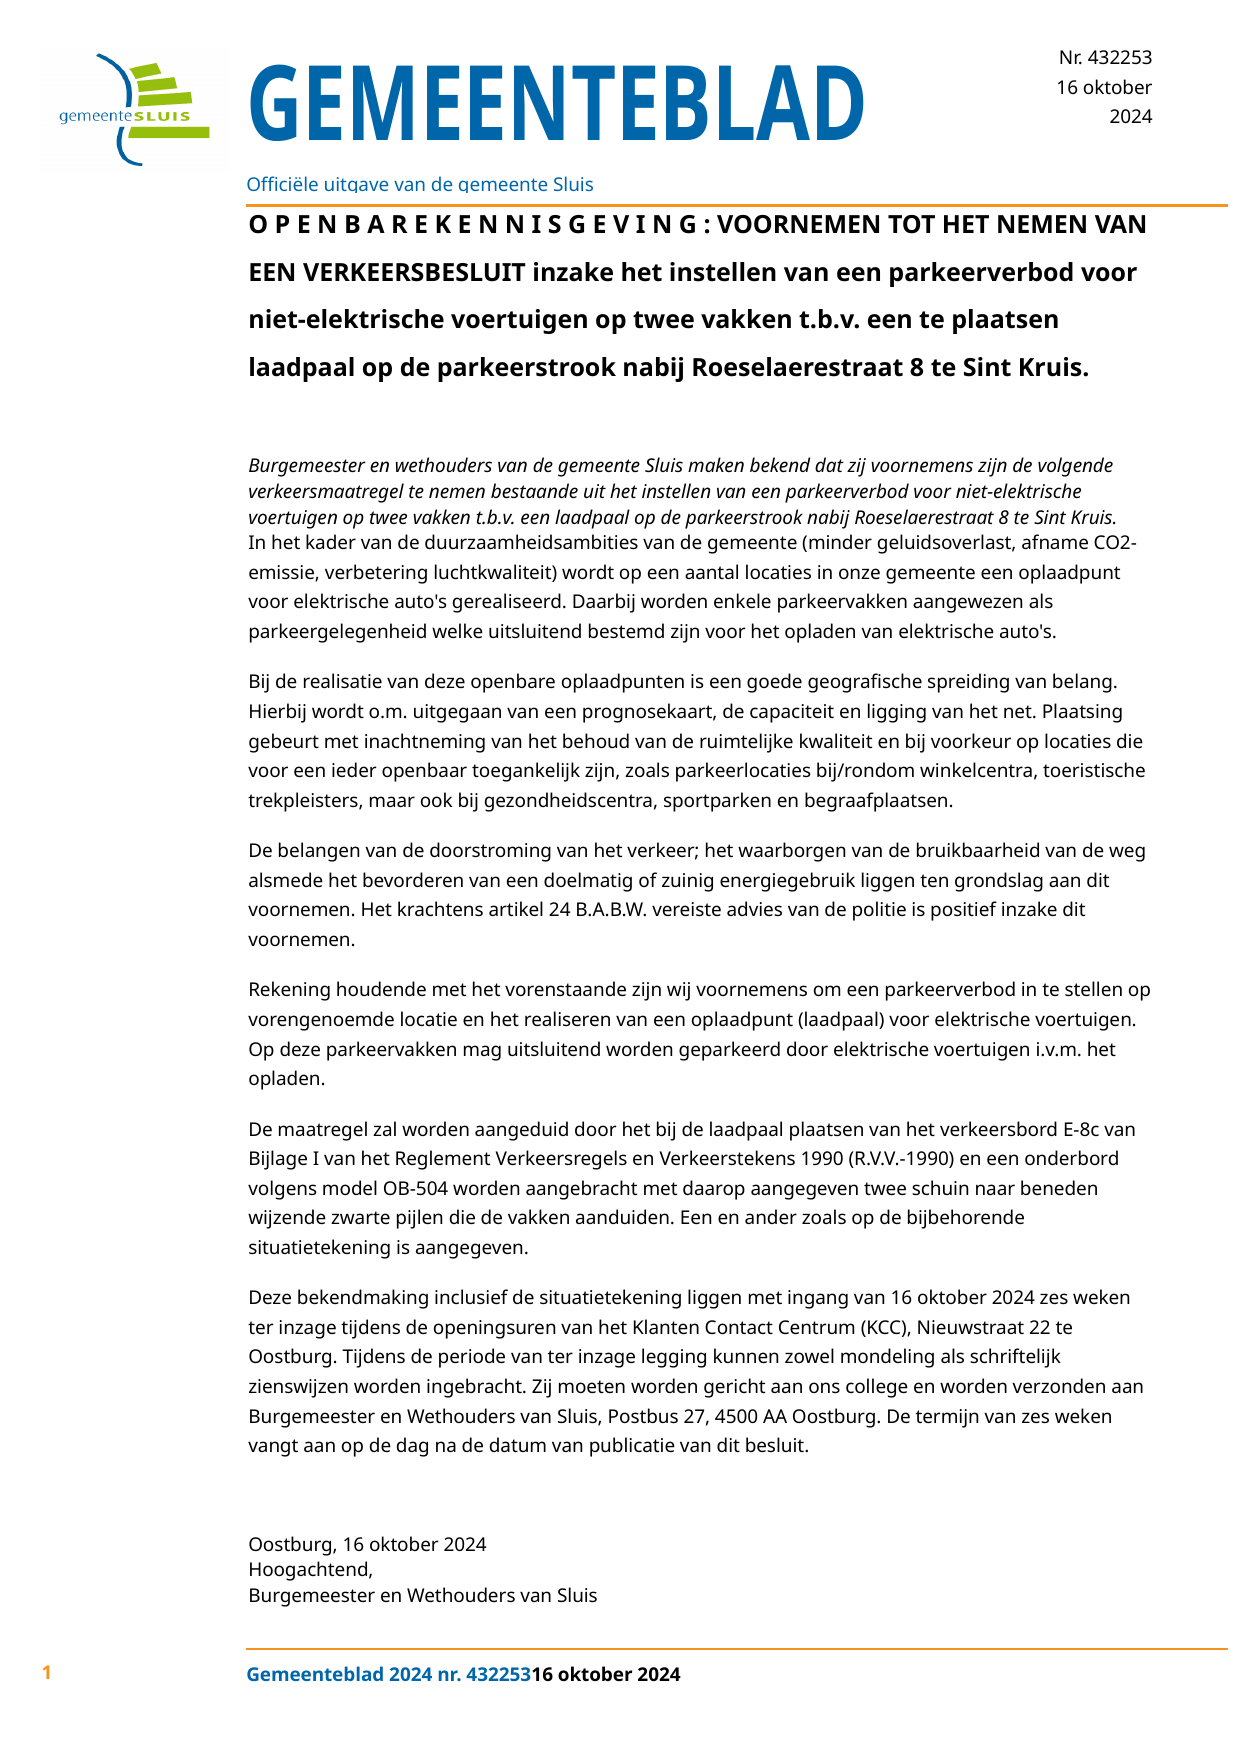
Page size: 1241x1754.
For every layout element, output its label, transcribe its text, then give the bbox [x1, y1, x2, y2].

text Rekening houdende met het vorenstaande zijn wij voornemens om een parkeerverbod in te stellen op vorengenoemde locatie en het realiseren van een oplaadpunt (laadpaal) voor elektrische voertuigen. Op deze parkeervakken mag uitsluitend worden geparkeerd door elektrische voertuigen i.v.m. het opladen. [248, 977, 1152, 1091]
text Oostburg, 16 oktober 2024 [248, 1531, 1152, 1556]
text De belangen van de doorstroming van het verkeer; het waarborgen van de bruikbaarheid van de weg alsmede het bevorderen van een doelmatig of zuinig energiegebruik liggen ten grondslag aan dit voornemen. Het krachtens artikel 24 B.A.B.W. vereiste advies van de politie is positief inzake dit voornemen. [248, 837, 1152, 952]
text De maatregel zal worden aangeduid door het bij de laadpaal plaatsen van het verkeersbord E-8c van Bijlage I van het Reglement Verkeersregels en Verkeerstekens 1990 (R.V.V.-1990) en een onderbord volgens model OB-504 worden aangebracht met daarop aangegeven twee schuin naar beneden wijzende zwarte pijlen die de vakken aanduiden. Een en ander zoals op de bijbehorende situatietekening is aangegeven. [248, 1116, 1152, 1260]
text In het kader van de duurzaamheidsambities van de gemeente (minder geluidsoverlast, afname CO2-emissie, verbetering luchtkwaliteit) wordt op een aantal locaties in onze gemeente een oplaadpunt voor elektrische auto's gerealiseerd. Daarbij worden enkele parkeervakken aangewezen als parkeergelegenheid welke uitsluitend bestemd zijn voor het opladen van elektrische auto's. [248, 529, 1152, 644]
text Deze bekendmaking inclusief de situatietekening liggen met ingang van 16 oktober 2024 zes weken ter inzage tijdens de openingsuren van het Klanten Contact Centrum (KCC), Nieuwstraat 22 te Oostburg. Tijdens de periode van ter inzage legging kunnen zowel mondeling als schriftelijk zienswijzen worden ingebracht. Zij moeten worden gericht aan ons college en worden verzonden aan Burgemeester en Wethouders van Sluis, Postbus 27, 4500 AA Oostburg. De termijn van zes weken vangt aan op de dag na de datum van publicatie van dit besluit. [248, 1284, 1152, 1458]
text O P E N B A R E K E N N I S G E V I N G : VOORNEMEN TOT HET NEMEN VAN EEN VERKEERSBESLUIT inzake het instellen van een parkeerverbod voor niet-elektrische voertuigen op twee vakken t.b.v. een te plaatsen laadpaal op de parkeerstrook nabij Roeselaerestraat 8 te Sint Kruis. [248, 207, 1152, 384]
picture [41, 47, 231, 172]
text Burgemeester en wethouders van de gemeente Sluis maken bekend dat zij voornemens zijn de volgende verkeersmaatregel te nemen bestaande uit het instellen van een parkeerverbod voor niet-elektrische voertuigen op twee vakken t.b.v. een laadpaal op de parkeerstrook nabij Roeselaerestraat 8 te Sint Kruis. [248, 452, 1152, 529]
text Burgemeester en Wethouders van Sluis [248, 1582, 1152, 1608]
text Hoogachtend, [248, 1556, 1152, 1582]
text Bij de realisatie van deze openbare oplaadpunten is een goede geografische spreiding van belang. Hierbij wordt o.m. uitgegaan van een prognosekaart, de capaciteit en ligging van het net. Plaatsing gebeurt met inachtneming van het behoud van de ruimtelijke kwaliteit en bij voorkeur op locaties die voor een ieder openbaar toegankelijk zijn, zoals parkeerlocaties bij/rondom winkelcentra, toeristische trekpleisters, maar ook bij gezondheidscentra, sportparken en begraafplaatsen. [248, 669, 1152, 813]
